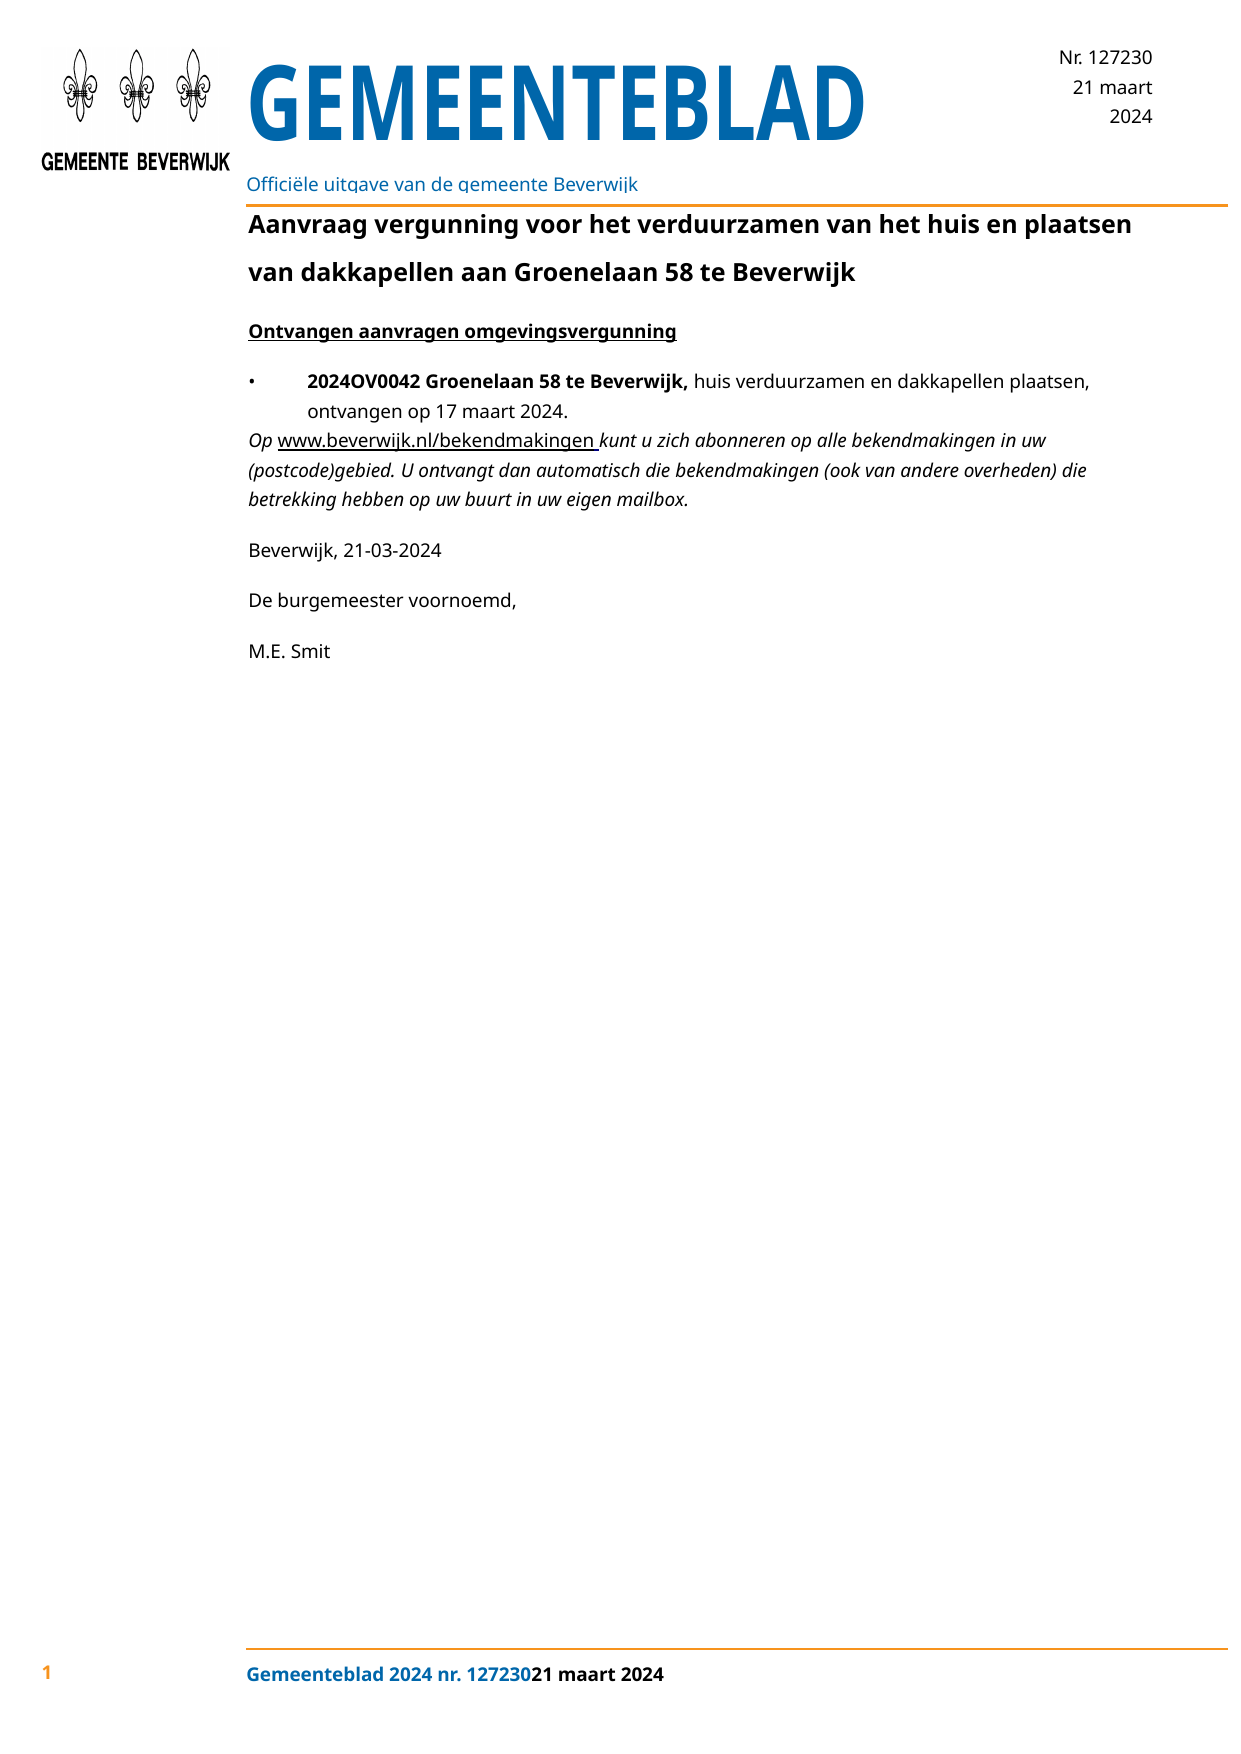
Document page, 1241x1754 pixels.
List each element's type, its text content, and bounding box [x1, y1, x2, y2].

text Ontvangen aanvragen omgevingsvergunning [248, 318, 1152, 344]
text Aanvraag vergunning voor het verduurzamen van het huis en plaatsen van dakkapellen aan Groenelaan 58 te Beverwijk [248, 207, 1152, 288]
list 2024OV0042 Groenelaan 58 te Beverwijk, huis verduurzamen en dakkapellen plaatsen, ontvangen op 17 maart 2024. [248, 368, 1152, 424]
text Op www.beverwijk.nl/bekendmakingen kunt u zich abonneren op alle bekendmakingen in uw (postcode)gebied. U ontvangt dan automatisch die bekendmakingen (ook van andere overheden) die betrekking hebben op uw buurt in uw eigen mailbox. [248, 427, 1152, 512]
picture [41, 47, 231, 172]
text De burgemeester voornoemd, [248, 587, 1152, 613]
text M.E. Smit [248, 638, 1152, 664]
text Beverwijk, 21-03-2024 [248, 537, 1152, 563]
